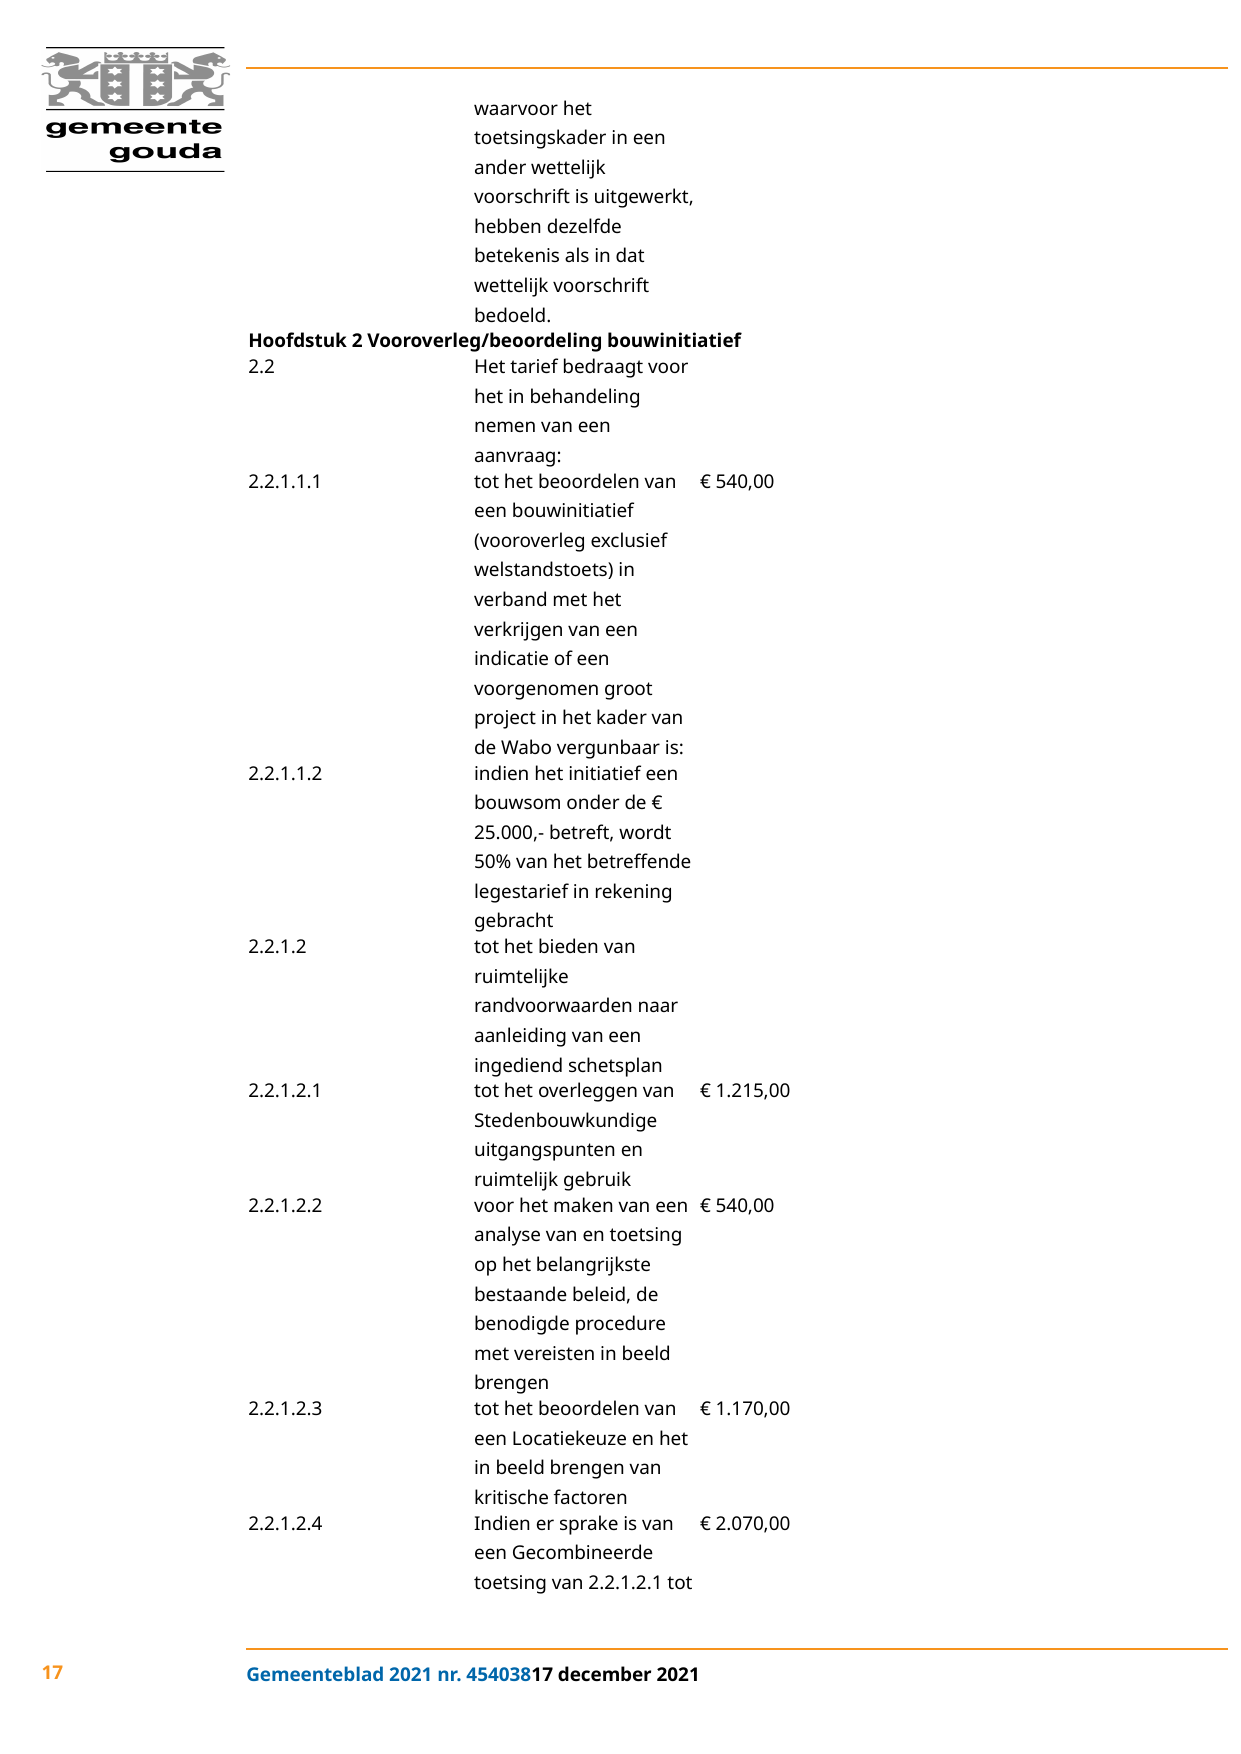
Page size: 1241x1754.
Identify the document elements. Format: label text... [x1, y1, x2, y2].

table_cell [926, 1078, 1152, 1192]
table_cell [700, 934, 926, 1077]
table_cell [926, 1395, 1152, 1510]
table_cell € 1.170,00 [700, 1395, 926, 1510]
table_cell 2.2 [248, 353, 474, 468]
table_cell [926, 353, 1152, 468]
table_cell [926, 934, 1152, 1077]
table_cell [700, 95, 926, 328]
table_cell Indien er sprake is van een Gecombineerde toetsing van 2.2.1.2.1 tot [474, 1510, 700, 1594]
table_cell 2.2.1.2.3 [248, 1395, 474, 1510]
table_cell tot het beoordelen van een bouwinitiatief (vooroverleg exclusief welstandstoets) in verband met het verkrijgen van een indicatie of een voorgenomen groot project in het kader van de Wabo vergunbaar is: [474, 468, 700, 760]
table_cell waarvoor het toetsingskader in een ander wettelijk voorschrift is uitgewerkt, hebben dezelfde betekenis als in dat wettelijk voorschrift bedoeld. [474, 95, 700, 328]
table_cell [926, 468, 1152, 760]
table_cell 2.2.1.2.4 [248, 1510, 474, 1594]
table_cell voor het maken van een analyse van en toetsing op het belangrijkste bestaande beleid, de benodigde procedure met vereisten in beeld brengen [474, 1192, 700, 1395]
table_cell tot het beoordelen van een Locatiekeuze en het in beeld brengen van kritische factoren [474, 1395, 700, 1510]
table_cell 2.2.1.2 [248, 934, 474, 1077]
table_cell € 540,00 [700, 468, 926, 760]
table_cell [926, 95, 1152, 328]
picture [41, 47, 231, 172]
table_cell [926, 1510, 1152, 1594]
table_cell indien het initiatief een bouwsom onder de € 25.000,- betreft, wordt 50% van het betreffende legestarief in rekening gebracht [474, 760, 700, 933]
table_cell Hoofdstuk 2 Vooroverleg/beoordeling bouwinitiatief [248, 328, 1152, 353]
table_cell 2.2.1.1.2 [248, 760, 474, 933]
table_cell Het tarief bedraagt voor het in behandeling nemen van een aanvraag: [474, 353, 700, 468]
table_cell 2.2.1.2.1 [248, 1078, 474, 1192]
table_cell 2.2.1.2.2 [248, 1192, 474, 1395]
table_cell tot het bieden van ruimtelijke randvoorwaarden naar aanleiding van een ingediend schetsplan [474, 934, 700, 1077]
table_cell [926, 760, 1152, 933]
table_cell tot het overleggen van Stedenbouwkundige uitgangspunten en ruimtelijk gebruik [474, 1078, 700, 1192]
table_cell € 2.070,00 [700, 1510, 926, 1594]
table_cell € 540,00 [700, 1192, 926, 1395]
table_cell [926, 1192, 1152, 1395]
table_cell 2.2.1.1.1 [248, 468, 474, 760]
table_cell [700, 760, 926, 933]
table_cell [700, 353, 926, 468]
table_cell [248, 95, 474, 328]
table_cell € 1.215,00 [700, 1078, 926, 1192]
